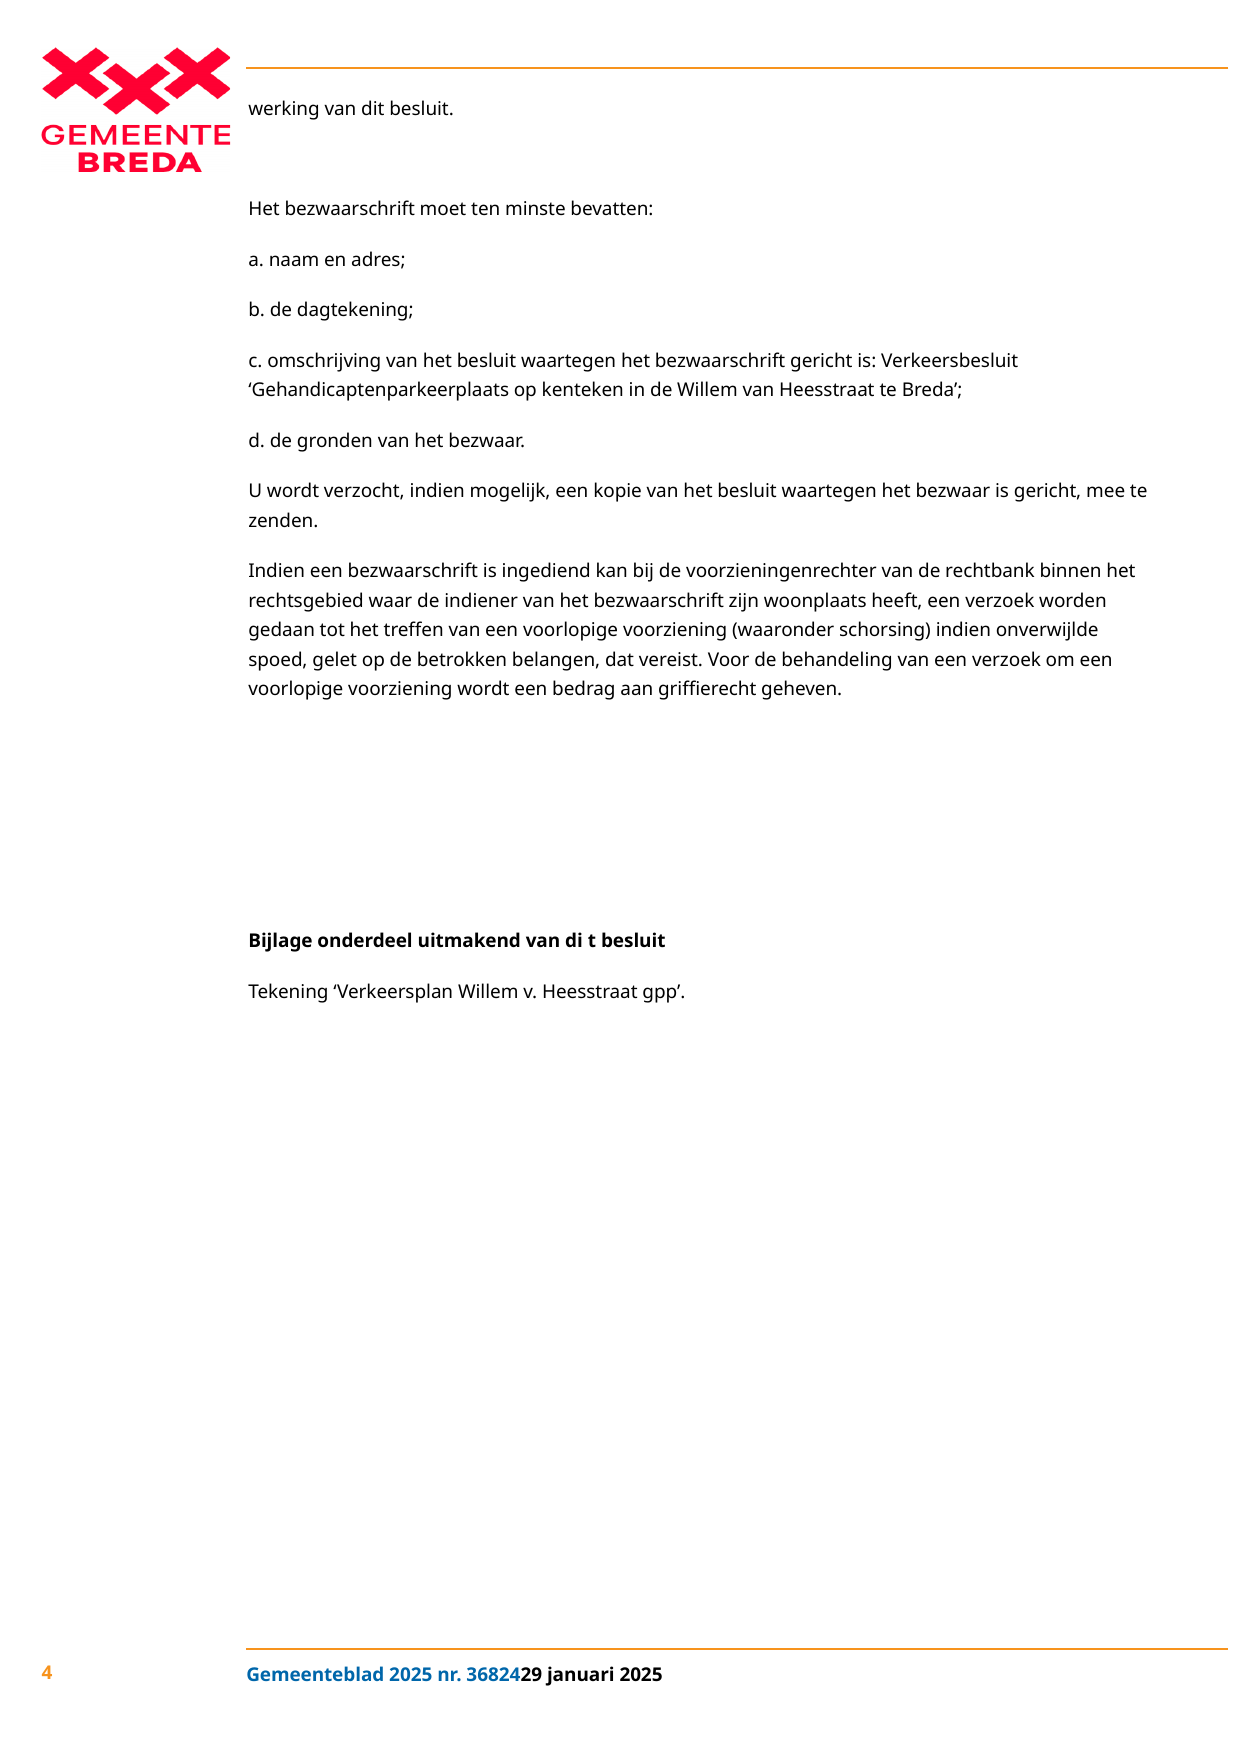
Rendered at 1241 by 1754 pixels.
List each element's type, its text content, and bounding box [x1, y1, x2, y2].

text b. de dagtekening; [248, 296, 1152, 322]
text d. de gronden van het bezwaar. [248, 427, 1152, 453]
text Het bezwaarschrift moet ten minste bevatten: [248, 196, 1152, 221]
text c. omschrijving van het besluit waartegen het bezwaarschrift gericht is: Verkeersbesluit ‘Gehandicaptenparkeerplaats op kenteken in de Willem van Heesstraat te Breda’; [248, 347, 1152, 402]
text a. naam en adres; [248, 246, 1152, 272]
text U wordt verzocht, indien mogelijk, een kopie van het besluit waartegen het bezwaar is gericht, mee te zenden. [248, 477, 1152, 533]
text werking van dit besluit. [248, 95, 1152, 121]
text Tekening ‘Verkeersplan Willem v. Heesstraat gpp’. [248, 978, 1152, 1004]
text Bijlage onderdeel uitmakend van di t besluit [248, 928, 1152, 953]
text Indien een bezwaarschrift is ingediend kan bij de voorzieningenrechter van de rechtbank binnen het rechtsgebied waar de indiener van het bezwaarschrift zijn woonplaats heeft, een verzoek worden gedaan tot het treffen van een voorlopige voorziening (waaronder schorsing) indien onverwijlde spoed, gelet op de betrokken belangen, dat vereist. Voor de behandeling van een verzoek om een voorlopige voorziening wordt een bedrag aan griffierecht geheven. [248, 557, 1152, 701]
picture [41, 47, 231, 172]
